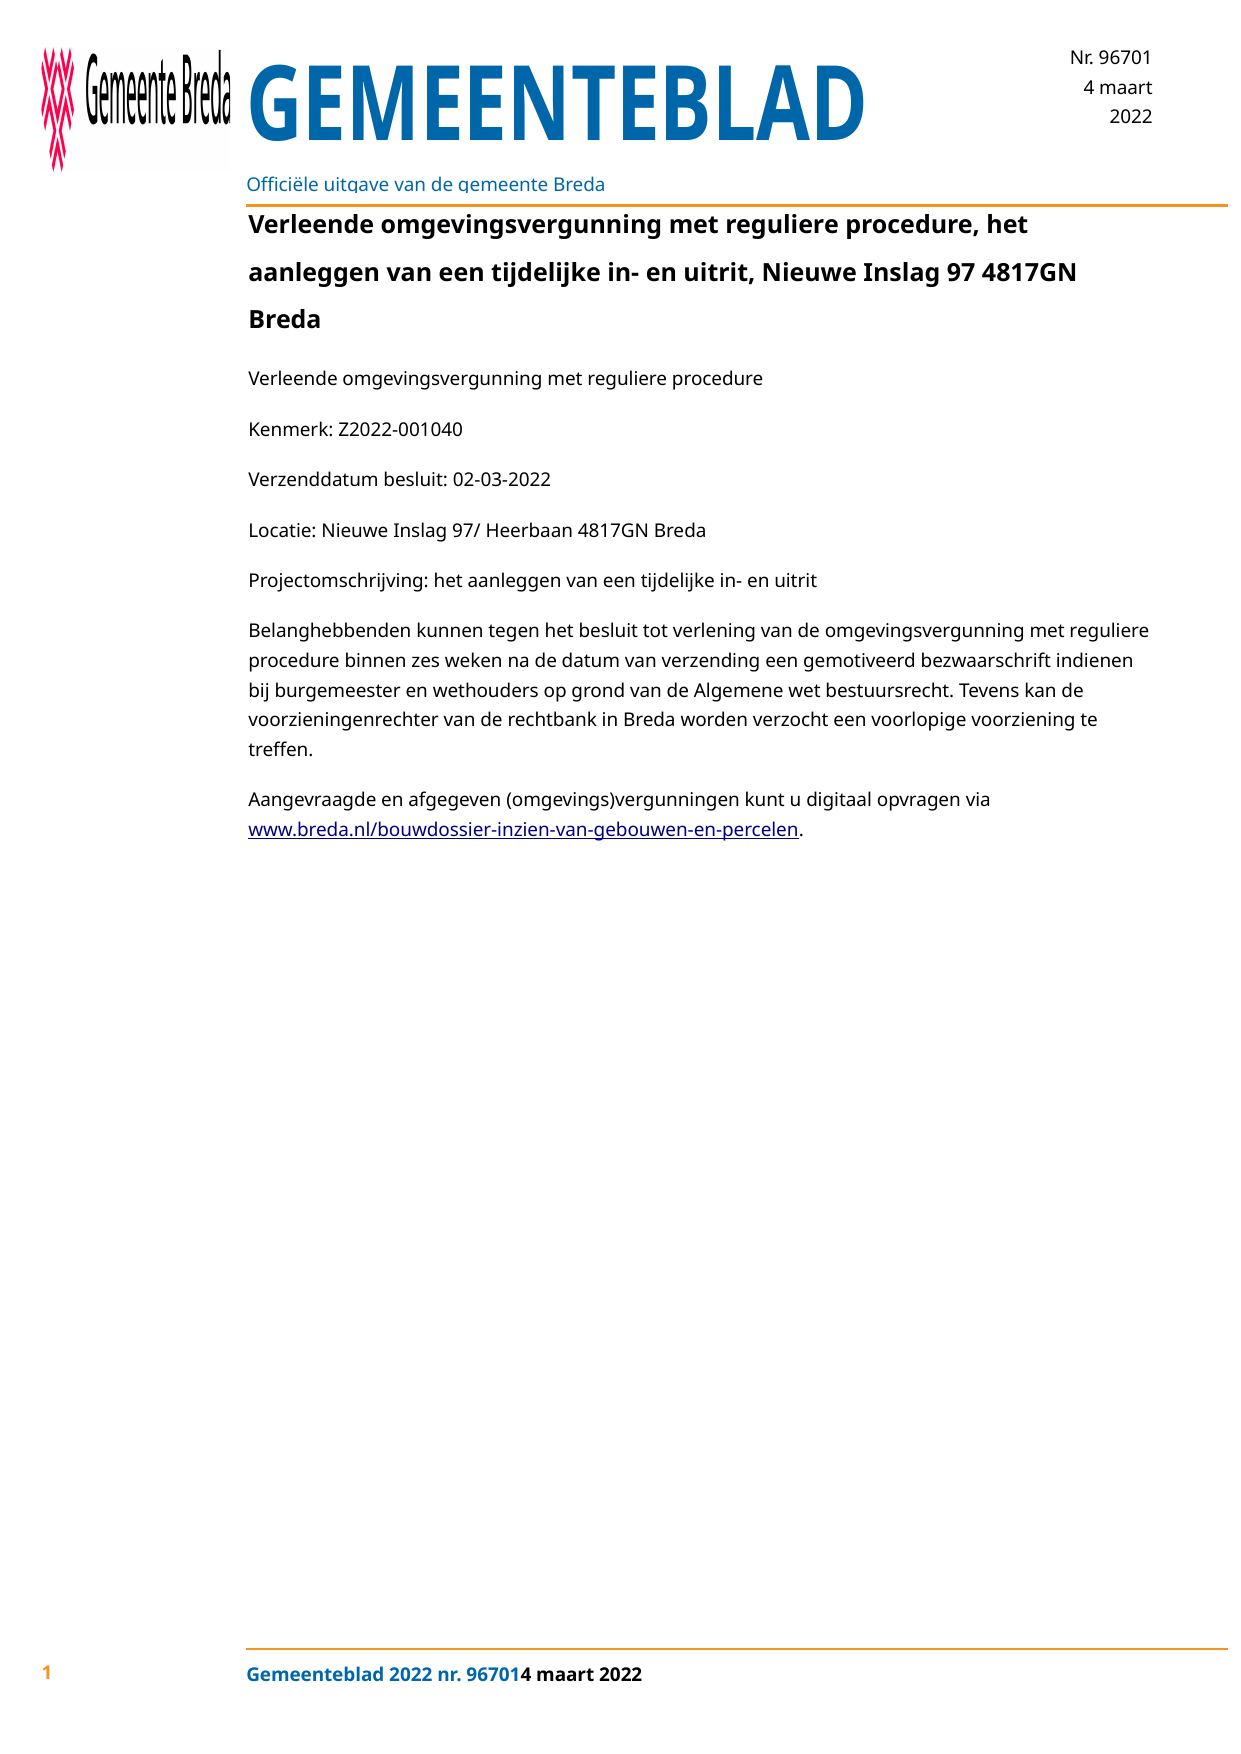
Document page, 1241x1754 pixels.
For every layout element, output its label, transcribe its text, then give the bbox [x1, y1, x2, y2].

text Belanghebbenden kunnen tegen het besluit tot verlening van de omgevingsvergunning met reguliere procedure binnen zes weken na de datum van verzending een gemotiveerd bezwaarschrift indienen bij burgemeester en wethouders op grond van de Algemene wet bestuursrecht. Tevens kan de voorzieningenrechter van de rechtbank in Breda worden verzocht een voorlopige voorziening te treffen. [248, 618, 1152, 762]
text Aangevraagde en afgegeven (omgevings)vergunningen kunt u digitaal opvragen via www.breda.nl/bouwdossier-inzien-van-gebouwen-en-percelen. [248, 786, 1152, 842]
picture [41, 47, 231, 172]
text Verleende omgevingsvergunning met reguliere procedure [248, 366, 1152, 391]
text Verzenddatum besluit: 02-03-2022 [248, 466, 1152, 492]
text Locatie: Nieuwe Inslag 97/ Heerbaan 4817GN Breda [248, 517, 1152, 542]
text Kenmerk: Z2022-001040 [248, 416, 1152, 442]
text Verleende omgevingsvergunning met reguliere procedure, het aanleggen van een tijdelijke in- en uitrit, Nieuwe Inslag 97 4817GN Breda [248, 207, 1152, 336]
text Projectomschrijving: het aanleggen van een tijdelijke in- en uitrit [248, 567, 1152, 593]
